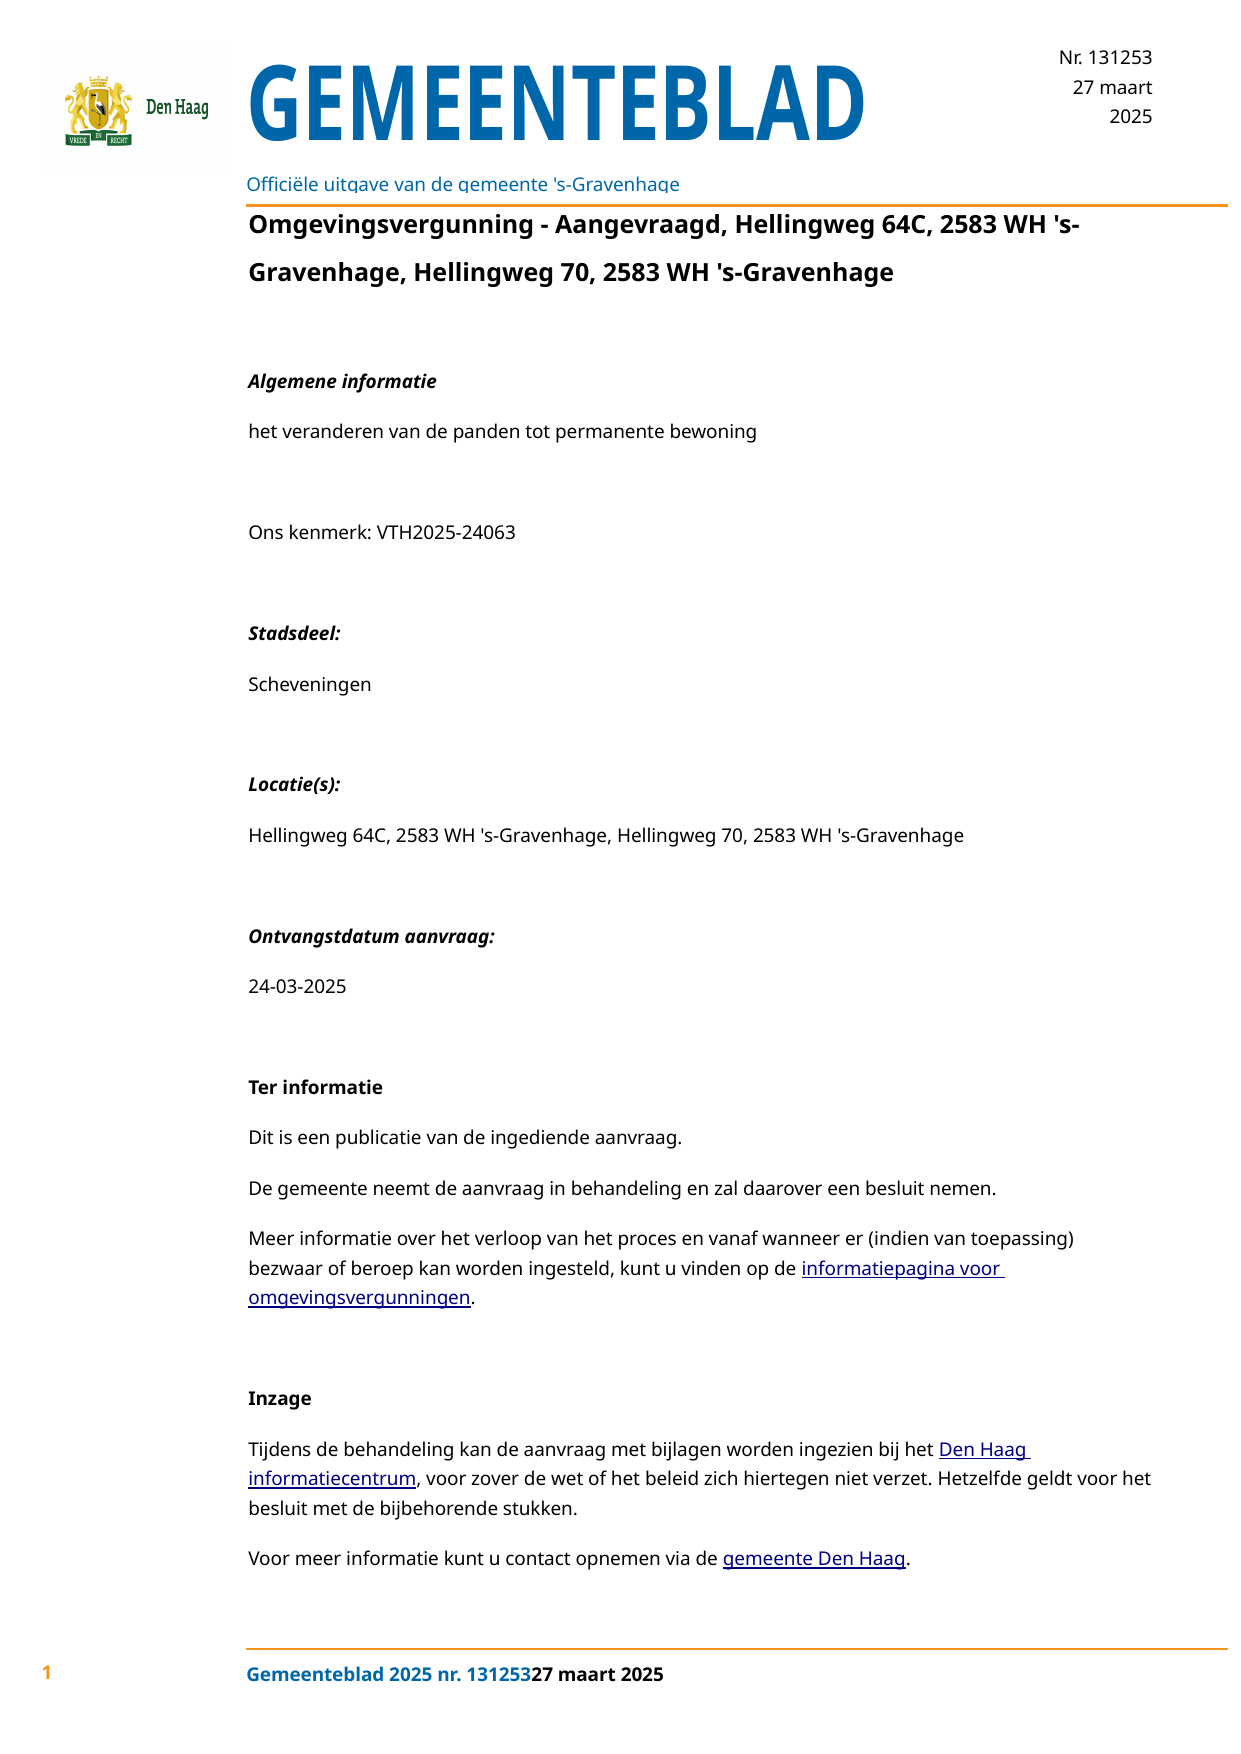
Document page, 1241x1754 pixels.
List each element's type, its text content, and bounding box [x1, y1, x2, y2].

text Meer informatie over het verloop van het proces en vanaf wanneer er (indien van toepassing) bezwaar of beroep kan worden ingesteld, kunt u vinden op de informatiepagina voor omgevingsvergunningen. [248, 1225, 1152, 1310]
text Omgevingsvergunning - Aangevraagd, Hellingweg 64C, 2583 WH 's-Gravenhage, Hellingweg 70, 2583 WH 's-Gravenhage [248, 207, 1152, 288]
text Ter informatie [248, 1074, 1152, 1100]
text Ons kenmerk: VTH2025-24063 [248, 519, 1152, 545]
text Stadsdeel: [248, 620, 1152, 646]
text Ontvangstdatum aanvraag: [248, 923, 1152, 949]
text De gemeente neemt de aanvraag in behandeling en zal daarover een besluit nemen. [248, 1175, 1152, 1201]
text 24-03-2025 [248, 973, 1152, 999]
text Voor meer informatie kunt u contact opnemen via de gemeente Den Haag. [248, 1545, 1152, 1571]
text Locatie(s): [248, 772, 1152, 797]
text Inzage [248, 1385, 1152, 1411]
text Algemene informatie [248, 368, 1152, 394]
picture [41, 47, 231, 172]
text Dit is een publicatie van de ingediende aanvraag. [248, 1124, 1152, 1150]
text Hellingweg 64C, 2583 WH 's-Gravenhage, Hellingweg 70, 2583 WH 's-Gravenhage [248, 822, 1152, 848]
text het veranderen van de panden tot permanente bewoning [248, 419, 1152, 444]
text Scheveningen [248, 671, 1152, 697]
text Tijdens de behandeling kan de aanvraag met bijlagen worden ingezien bij het Den Haag informatiecentrum, voor zover de wet of het beleid zich hiertegen niet verzet. Hetzelfde geldt voor het besluit met de bijbehorende stukken. [248, 1436, 1152, 1521]
